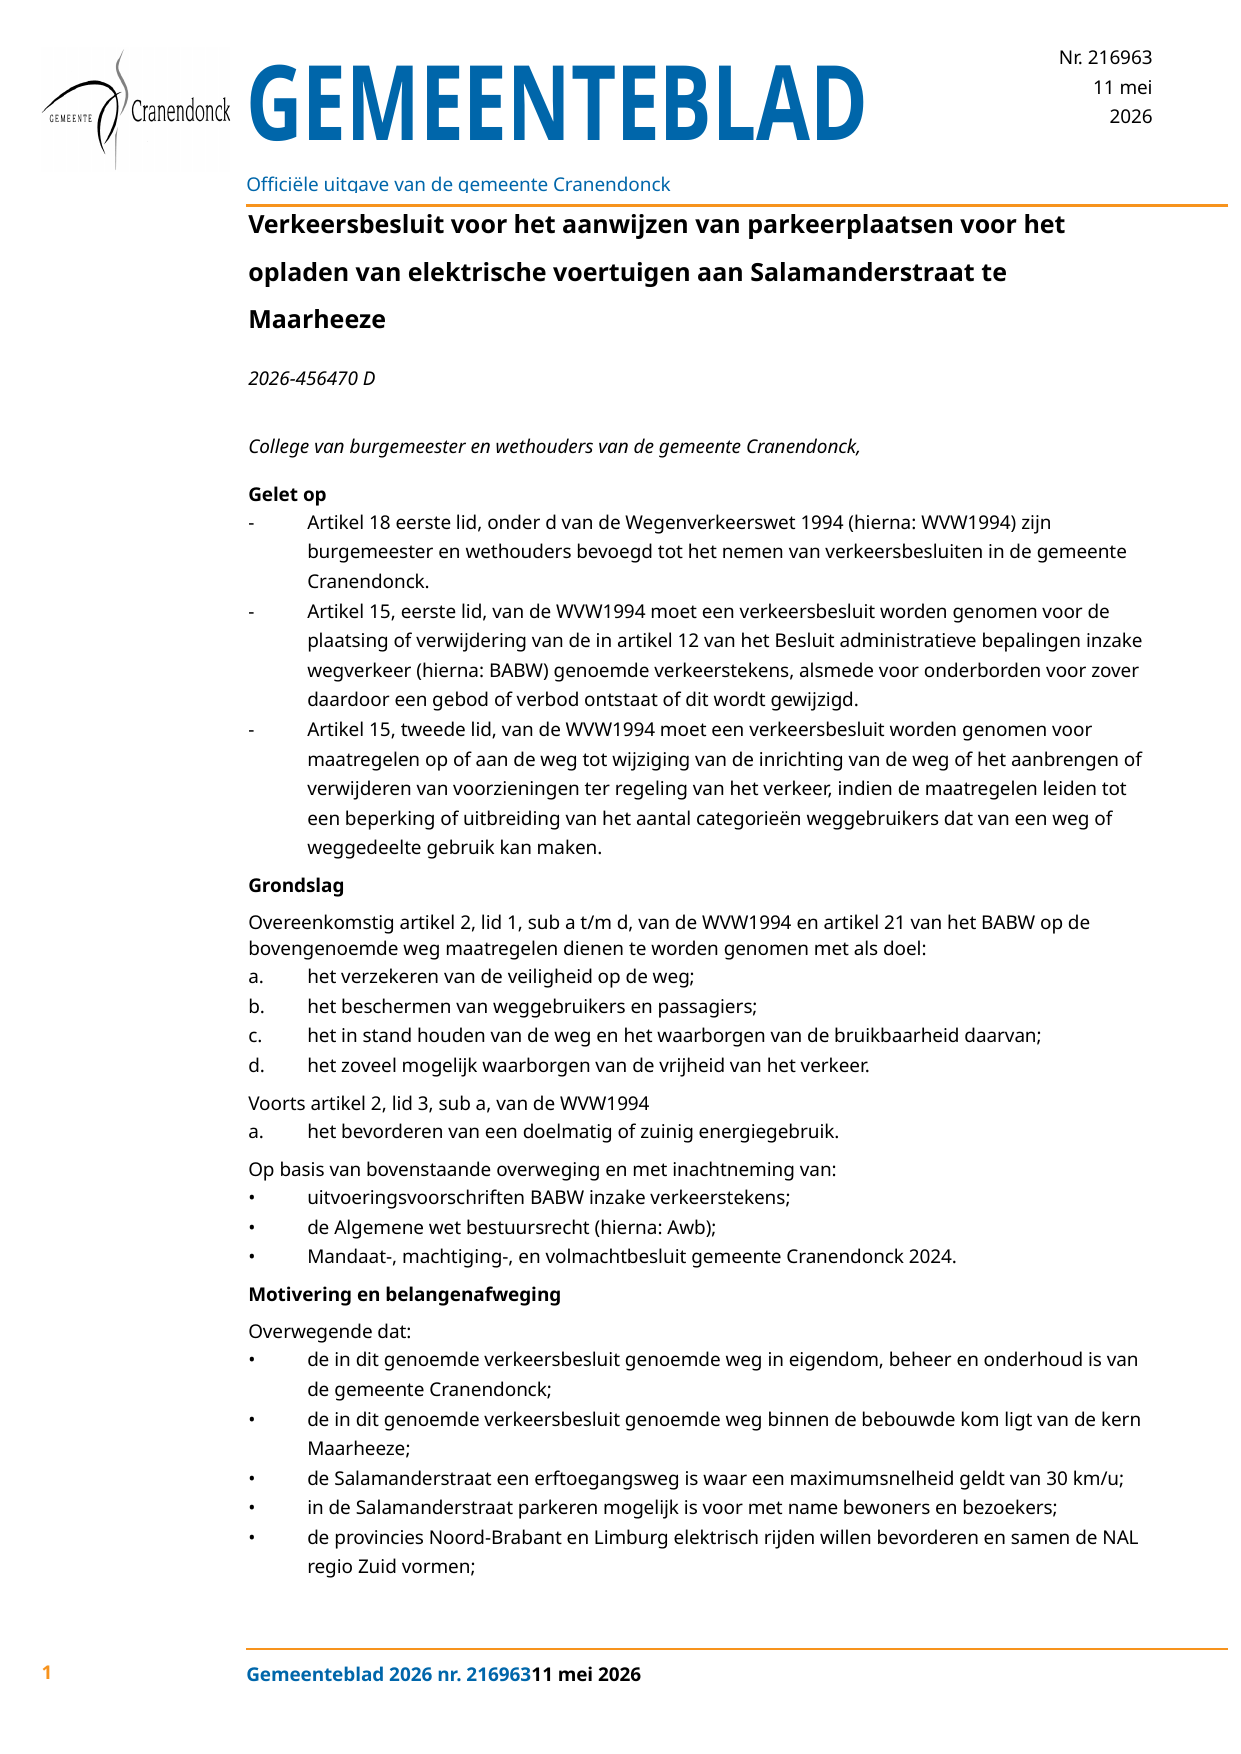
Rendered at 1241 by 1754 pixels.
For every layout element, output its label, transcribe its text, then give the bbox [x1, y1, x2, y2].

text Overeenkomstig artikel 2, lid 1, sub a t/m d, van de WVW1994 en artikel 21 van het BABW op de bovengenoemde weg maatregelen dienen te worden genomen met als doel: [248, 909, 1152, 961]
list Mandaat-, machtiging-, en volmachtbesluit gemeente Cranendonck 2024. [248, 1244, 1152, 1269]
text Gelet op [248, 481, 1152, 507]
list de provincies Noord-Brabant en Limburg elektrisch rijden willen bevorderen en samen de NAL regio Zuid vormen; [248, 1524, 1152, 1579]
list het beschermen van weggebruikers en passagiers; [248, 993, 1152, 1018]
list het verzekeren van de veiligheid op de weg; [248, 963, 1152, 989]
text Grondslag [248, 872, 1152, 898]
list in de Salamanderstraat parkeren mogelijk is voor met name bewoners en bezoekers; [248, 1494, 1152, 1520]
text Overwegende dat: [248, 1318, 1152, 1344]
text College van burgemeester en wethouders van de gemeente Cranendonck, [248, 433, 1152, 459]
list de in dit genoemde verkeersbesluit genoemde weg binnen de bebouwde kom ligt van de kern Maarheeze; [248, 1406, 1152, 1461]
text Motivering en belangenafweging [248, 1282, 1152, 1307]
list Artikel 18 eerste lid, onder d van de Wegenverkeerswet 1994 (hierna: WVW1994) zijn burgemeester en wethouders bevoegd tot het nemen van verkeersbesluiten in de gemeente Cranendonck. [248, 509, 1152, 594]
list uitvoeringsvoorschriften BABW inzake verkeerstekens; [248, 1184, 1152, 1210]
list het in stand houden van de weg en het waarborgen van de bruikbaarheid daarvan; [248, 1022, 1152, 1048]
list het zoveel mogelijk waarborgen van de vrijheid van het verkeer. [248, 1052, 1152, 1078]
text Verkeersbesluit voor het aanwijzen van parkeerplaatsen voor het opladen van elektrische voertuigen aan Salamanderstraat te Maarheeze [248, 207, 1152, 336]
picture [41, 47, 231, 172]
list de Algemene wet bestuursrecht (hierna: Awb); [248, 1214, 1152, 1240]
text Op basis van bovenstaande overweging en met inachtneming van: [248, 1156, 1152, 1182]
list de Salamanderstraat een erftoegangsweg is waar een maximumsnelheid geldt van 30 km/u; [248, 1465, 1152, 1491]
list het bevorderen van een doelmatig of zuinig energiegebruik. [248, 1118, 1152, 1144]
list Artikel 15, tweede lid, van de WVW1994 moet een verkeersbesluit worden genomen voor maatregelen op of aan de weg tot wijziging van de inrichting van de weg of het aanbrengen of verwijderen van voorzieningen ter regeling van het verkeer, indien de maatregelen leiden tot een beperking of uitbreiding van het aantal categorieën weggebruikers dat van een weg of weggedeelte gebruik kan maken. [248, 716, 1152, 860]
text 2026-456470 D [248, 366, 1152, 391]
list de in dit genoemde verkeersbesluit genoemde weg in eigendom, beheer en onderhoud is van de gemeente Cranendonck; [248, 1347, 1152, 1402]
text Voorts artikel 2, lid 3, sub a, van de WVW1994 [248, 1090, 1152, 1116]
list Artikel 15, eerste lid, van de WVW1994 moet een verkeersbesluit worden genomen voor de plaatsing of verwijdering van de in artikel 12 van het Besluit administratieve bepalingen inzake wegverkeer (hierna: BABW) genoemde verkeerstekens, alsmede voor onderborden voor zover daardoor een gebod of verbod ontstaat of dit wordt gewijzigd. [248, 598, 1152, 712]
